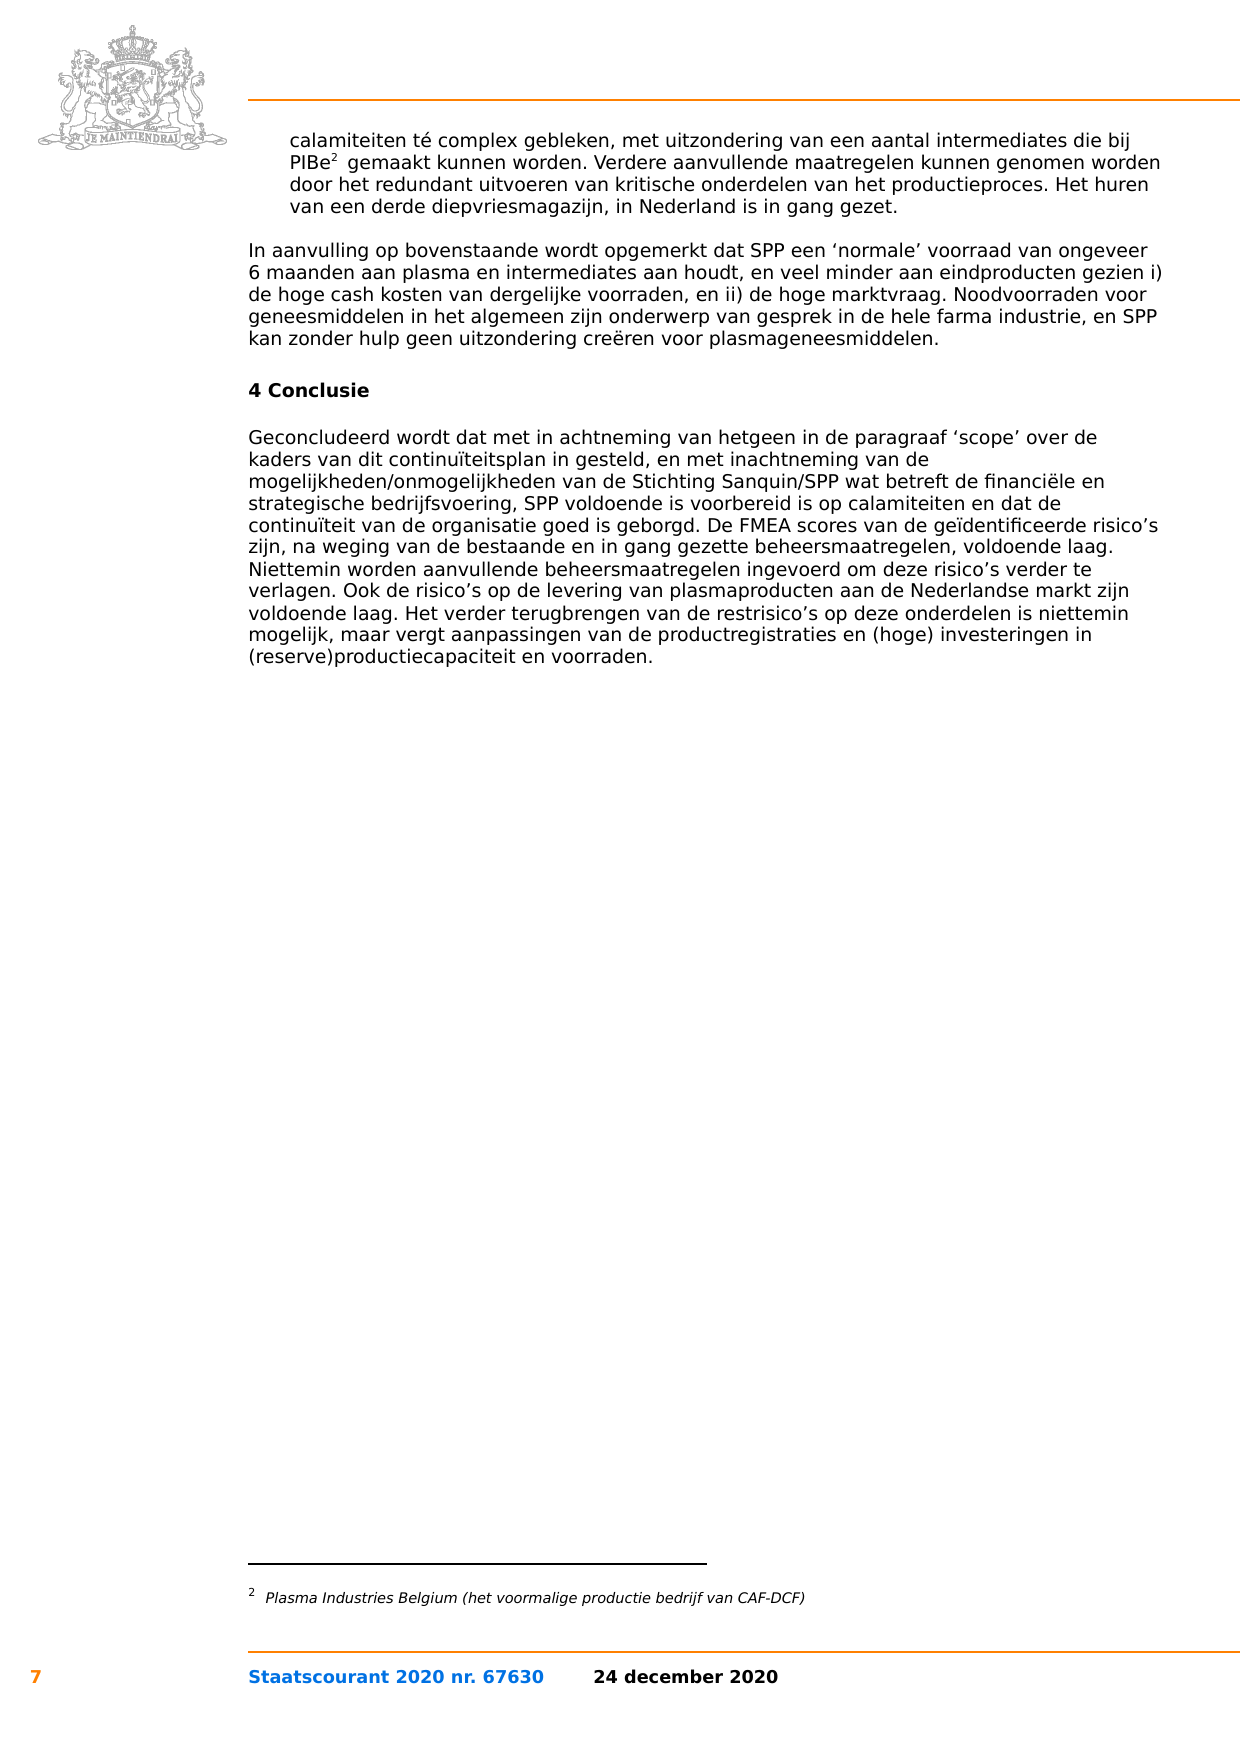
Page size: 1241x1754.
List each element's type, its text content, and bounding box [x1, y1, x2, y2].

text Geconcludeerd wordt dat met in achtneming van hetgeen in de paragraaf ‘scope’ over de kaders van dit continuïteitsplan in gesteld, en met inachtneming van de mogelijkheden/onmogelijkheden van de Stichting Sanquin/SPP wat betreft de financiële en strategische bedrijfsvoering, SPP voldoende is voorbereid is op calamiteiten en dat de continuïteit van de organisatie goed is geborgd. De FMEA scores van de geïdentificeerde risico’s zijn, na weging van de bestaande en in gang gezette beheersmaatregelen, voldoende laag. Niettemin worden aanvullende beheersmaatregelen ingevoerd om deze risico’s verder te verlagen. Ook de risico’s op de levering van plasmaproducten aan de Nederlandse markt zijn voldoende laag. Het verder terugbrengen van de restrisico’s op deze onderdelen is niettemin mogelijk, maar vergt aanpassingen van de productregistraties en (hoge) investeringen in (reserve)productiecapaciteit en voorraden. [248, 427, 1163, 668]
subtitle 4 Conclusie [248, 379, 1163, 402]
picture [38, 25, 227, 150]
text Plasma Industries Belgium (het voormalige productie bedrijf van CAF-DCF) [248, 1586, 1163, 1608]
text In aanvulling op bovenstaande wordt opgemerkt dat SPP een ‘normale’ voorraad van ongeveer 6 maanden aan plasma en intermediates aan houdt, en veel minder aan eindproducten gezien i) de hoge cash kosten van dergelijke voorraden, en ii) de hoge marktvraag. Noodvoorraden voor geneesmiddelen in het algemeen zijn onderwerp van gesprek in de hele farma industrie, en SPP kan zonder hulp geen uitzondering creëren voor plasmageneesmiddelen. [248, 240, 1163, 349]
text calamiteiten té complex gebleken, met uitzondering van een aantal intermediates die bij PIBe gemaakt kunnen worden. Verdere aanvullende maatregelen kunnen genomen worden door het redundant uitvoeren van kritische onderdelen van het productieproces. Het huren van een derde diepvriesmagazijn, in Nederland is in gang gezet. [289, 130, 1163, 218]
